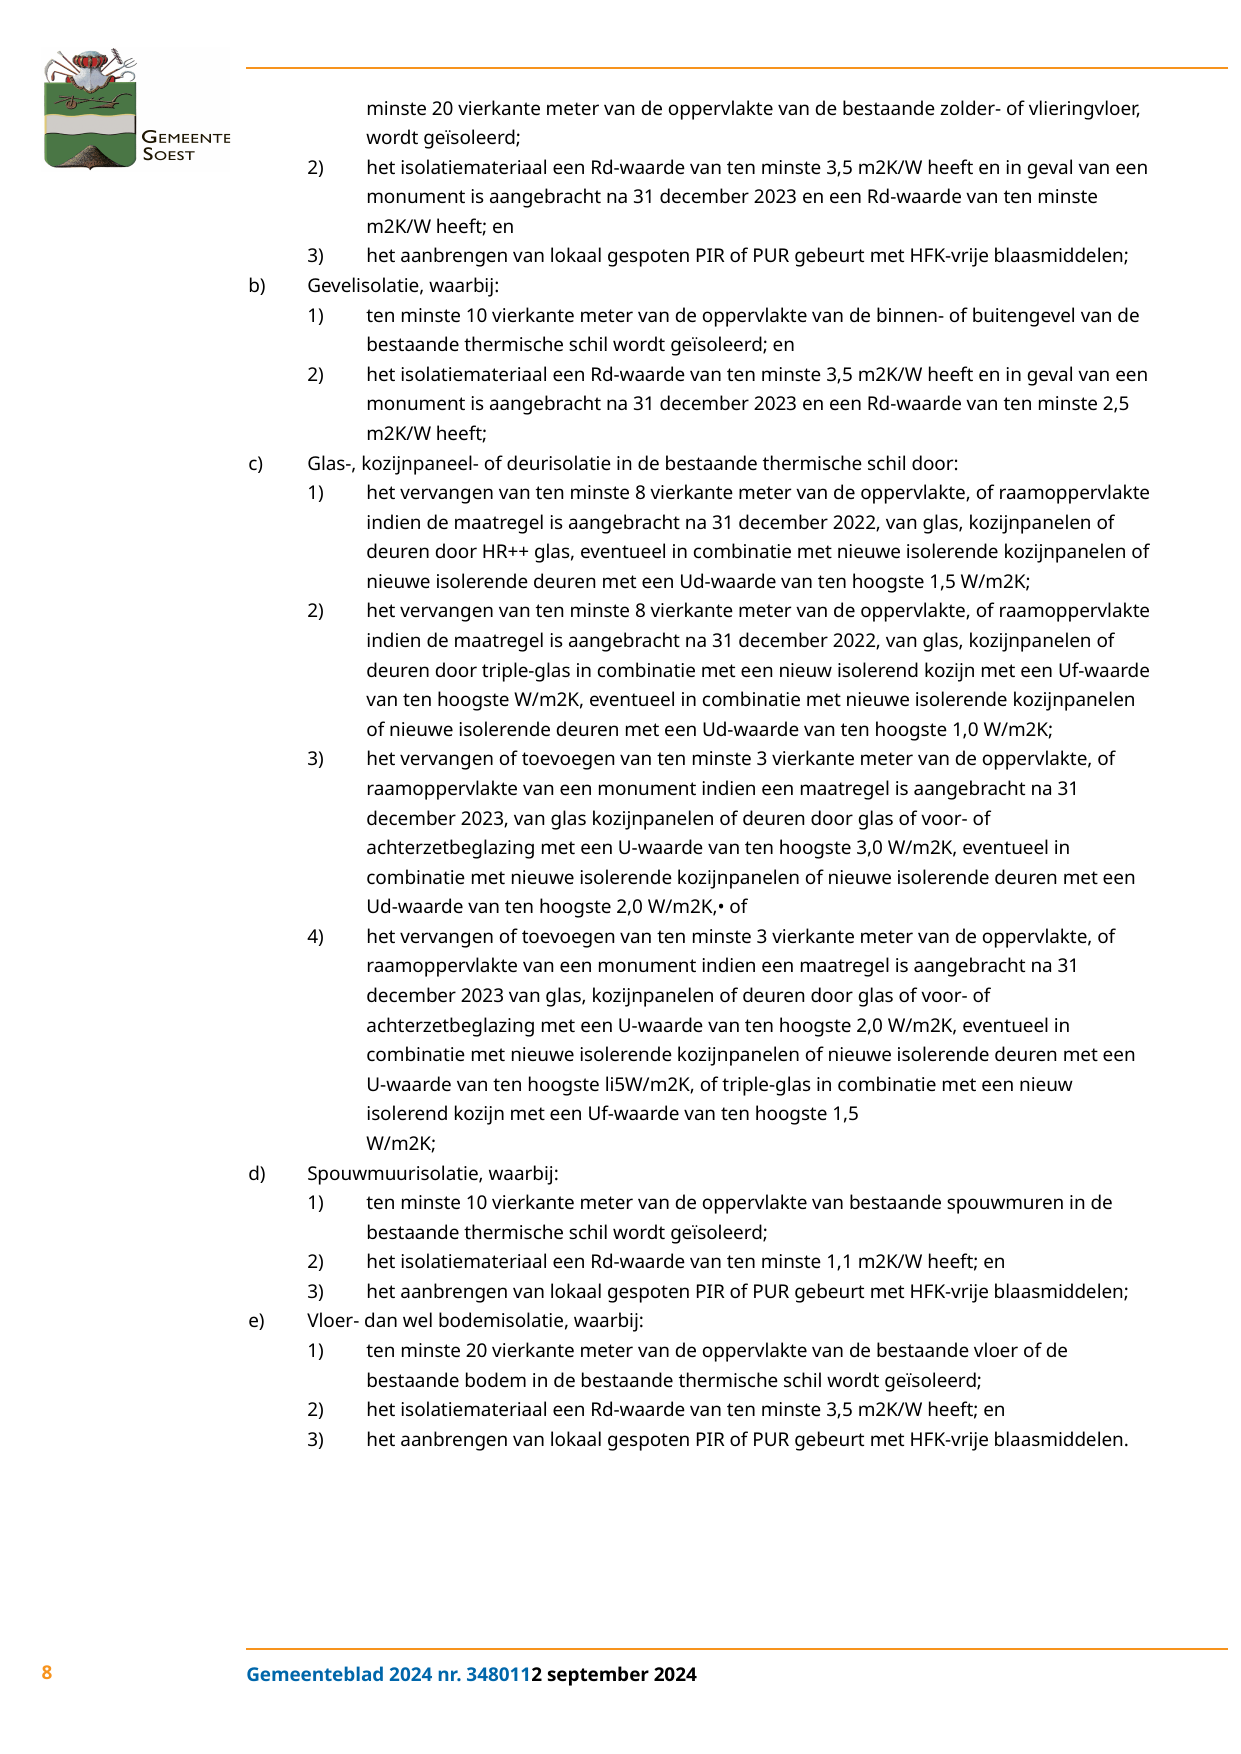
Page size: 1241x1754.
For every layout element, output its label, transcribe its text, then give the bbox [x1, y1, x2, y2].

list het isolatiemateriaal een Rd-waarde van ten minste 1,1 m2K/W heeft; en [307, 1248, 1152, 1274]
list Spouwmuurisolatie, waarbij: [248, 1160, 1152, 1186]
list W/m2K; [307, 1130, 1152, 1156]
list ten minste 10 vierkante meter van de oppervlakte van de binnen- of buitengevel van de bestaande thermische schil wordt geïsoleerd; en [307, 302, 1152, 357]
list het vervangen van ten minste 8 vierkante meter van de oppervlakte, of raamoppervlakte indien de maatregel is aangebracht na 31 december 2022, van glas, kozijnpanelen of deuren door HR++ glas, eventueel in combinatie met nieuwe isolerende kozijnpanelen of nieuwe isolerende deuren met een Ud-waarde van ten hoogste 1,5 W/m2K; [307, 479, 1152, 594]
list het aanbrengen van lokaal gespoten PIR of PUR gebeurt met HFK-vrije blaasmiddelen; [307, 1278, 1152, 1304]
picture [41, 47, 231, 172]
list ten minste 20 vierkante meter van de oppervlakte van de bestaande vloer of de bestaande bodem in de bestaande thermische schil wordt geïsoleerd; [307, 1337, 1152, 1393]
list Glas-, kozijnpaneel- of deurisolatie in de bestaande thermische schil door: [248, 450, 1152, 476]
list het vervangen van ten minste 8 vierkante meter van de oppervlakte, of raamoppervlakte indien de maatregel is aangebracht na 31 december 2022, van glas, kozijnpanelen of deuren door triple-glas in combinatie met een nieuw isolerend kozijn met een Uf-waarde van ten hoogste W/m2K, eventueel in combinatie met nieuwe isolerende kozijnpanelen of nieuwe isolerende deuren met een Ud-waarde van ten hoogste 1,0 W/m2K; [307, 598, 1152, 742]
list het isolatiemateriaal een Rd-waarde van ten minste 3,5 m2K/W heeft en in geval van een monument is aangebracht na 31 december 2023 en een Rd-waarde van ten minste m2K/W heeft; en [307, 154, 1152, 239]
list het isolatiemateriaal een Rd-waarde van ten minste 3,5 m2K/W heeft; en [307, 1396, 1152, 1422]
list het aanbrengen van lokaal gespoten PIR of PUR gebeurt met HFK-vrije blaasmiddelen. [307, 1426, 1152, 1452]
list ten minste 10 vierkante meter van de oppervlakte van bestaande spouwmuren in de bestaande thermische schil wordt geïsoleerd; [307, 1189, 1152, 1245]
list het vervangen of toevoegen van ten minste 3 vierkante meter van de oppervlakte, of raamoppervlakte van een monument indien een maatregel is aangebracht na 31 december 2023, van glas kozijnpanelen of deuren door glas of voor- of achterzetbeglazing met een U-waarde van ten hoogste 3,0 W/m2K, eventueel in combinatie met nieuwe isolerende kozijnpanelen of nieuwe isolerende deuren met een Ud-waarde van ten hoogste 2,0 W/m2K,• of [307, 746, 1152, 919]
list het isolatiemateriaal een Rd-waarde van ten minste 3,5 m2K/W heeft en in geval van een monument is aangebracht na 31 december 2023 en een Rd-waarde van ten minste 2,5 m2K/W heeft; [307, 361, 1152, 446]
list Gevelisolatie, waarbij: [248, 272, 1152, 298]
list het vervangen of toevoegen van ten minste 3 vierkante meter van de oppervlakte, of raamoppervlakte van een monument indien een maatregel is aangebracht na 31 december 2023 van glas, kozijnpanelen of deuren door glas of voor- of achterzetbeglazing met een U-waarde van ten hoogste 2,0 W/m2K, eventueel in combinatie met nieuwe isolerende kozijnpanelen of nieuwe isolerende deuren met een U-waarde van ten hoogste li5W/m2K, of triple-glas in combinatie met een nieuw isolerend kozijn met een Uf-waarde van ten hoogste 1,5 [307, 923, 1152, 1126]
list het aanbrengen van lokaal gespoten PIR of PUR gebeurt met HFK-vrije blaasmiddelen; [307, 243, 1152, 268]
list minste 20 vierkante meter van de oppervlakte van de bestaande zolder- of vlieringvloer, wordt geïsoleerd; [307, 95, 1152, 150]
list Vloer- dan wel bodemisolatie, waarbij: [248, 1308, 1152, 1333]
